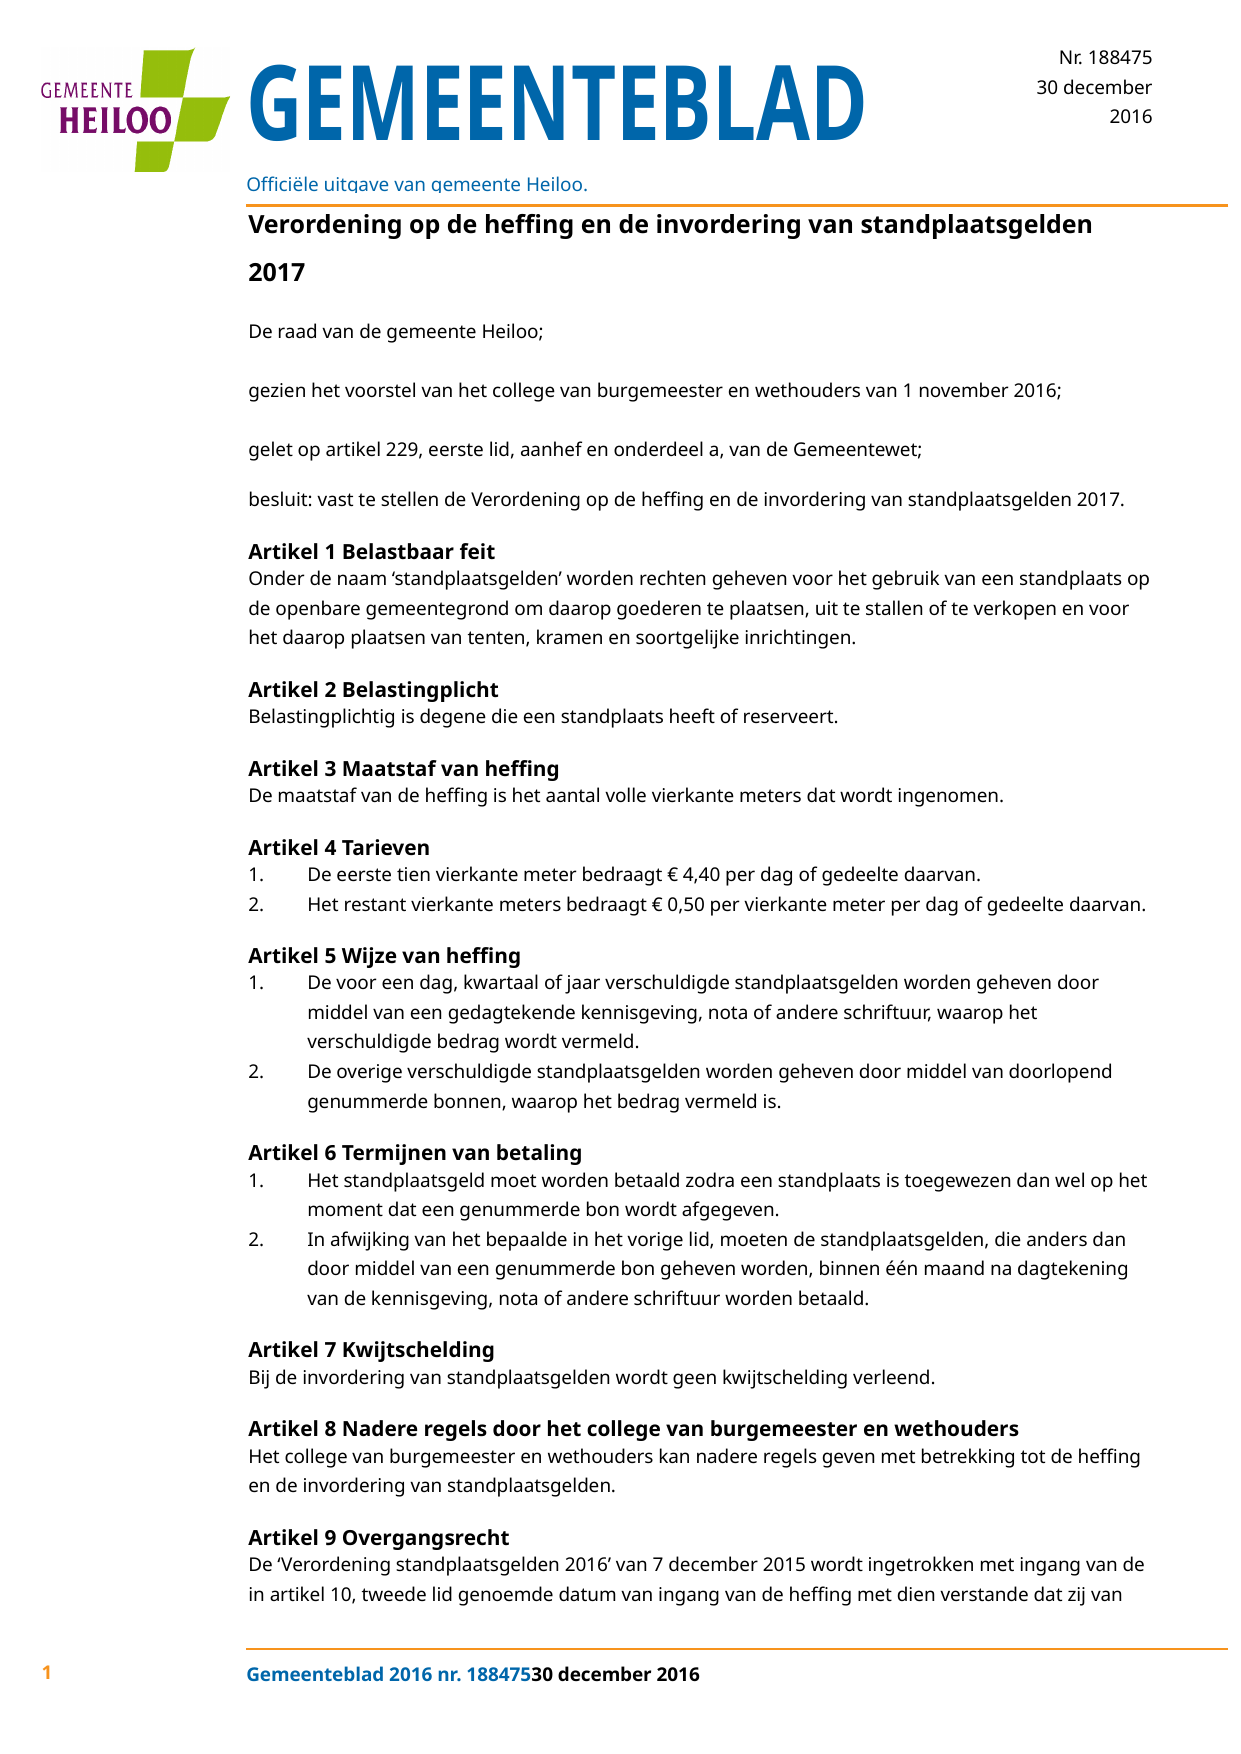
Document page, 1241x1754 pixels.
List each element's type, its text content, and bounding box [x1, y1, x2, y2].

text Belastingplichtig is degene die een standplaats heeft of reserveert. [248, 703, 1152, 729]
text De raad van de gemeente Heiloo; [248, 318, 1152, 344]
list Het standplaatsgeld moet worden betaald zodra een standplaats is toegewezen dan wel op het moment dat een genummerde bon wordt afgegeven. [248, 1167, 1152, 1222]
list In afwijking van het bepaalde in het vorige lid, moeten de standplaatsgelden, die anders dan door middel van een genummerde bon geheven worden, binnen één maand na dagtekening van de kennisgeving, nota of andere schriftuur worden betaald. [248, 1226, 1152, 1311]
text Artikel 9 Overgangsrecht [248, 1523, 1152, 1551]
text Het college van burgemeester en wethouders kan nadere regels geven met betrekking tot de heffing en de invordering van standplaatsgelden. [248, 1443, 1152, 1498]
picture [41, 47, 231, 172]
list De overige verschuldigde standplaatsgelden worden geheven door middel van doorlopend genummerde bonnen, waarop het bedrag vermeld is. [248, 1058, 1152, 1114]
list De eerste tien vierkante meter bedraagt € 4,40 per dag of gedeelte daarvan. [248, 861, 1152, 887]
text Artikel 3 Maatstaf van heffing [248, 754, 1152, 782]
text Artikel 8 Nadere regels door het college van burgemeester en wethouders [248, 1414, 1152, 1443]
text gezien het voorstel van het college van burgemeester en wethouders van 1 november 2016; [248, 377, 1152, 403]
text De maatstaf van de heffing is het aantal volle vierkante meters dat wordt ingenomen. [248, 782, 1152, 808]
list Het restant vierkante meters bedraagt € 0,50 per vierkante meter per dag of gedeelte daarvan. [248, 891, 1152, 916]
text Bij de invordering van standplaatsgelden wordt geen kwijtschelding verleend. [248, 1364, 1152, 1390]
text Artikel 7 Kwijtschelding [248, 1336, 1152, 1364]
text besluit: vast te stellen de Verordening op de heffing en de invordering van standplaatsgelden 2017. [248, 487, 1152, 512]
text Verordening op de heffing en de invordering van standplaatsgelden 2017 [248, 207, 1152, 288]
text Artikel 6 Termijnen van betaling [248, 1138, 1152, 1167]
text gelet op artikel 229, eerste lid, aanhef en onderdeel a, van de Gemeentewet; [248, 436, 1152, 462]
text Artikel 2 Belastingplicht [248, 675, 1152, 703]
text Artikel 5 Wijze van heffing [248, 941, 1152, 969]
text Artikel 1 Belastbaar feit [248, 537, 1152, 565]
text De ‘Verordening standplaatsgelden 2016’ van 7 december 2015 wordt ingetrokken met ingang van de in artikel 10, tweede lid genoemde datum van ingang van de heffing met dien verstande dat zij van [248, 1551, 1152, 1607]
text Onder de naam ‘standplaatsgelden’ worden rechten geheven voor het gebruik van een standplaats op de openbare gemeentegrond om daarop goederen te plaatsen, uit te stallen of te verkopen en voor het daarop plaatsen van tenten, kramen en soortgelijke inrichtingen. [248, 565, 1152, 650]
text Artikel 4 Tarieven [248, 833, 1152, 861]
list De voor een dag, kwartaal of jaar verschuldigde standplaatsgelden worden geheven door middel van een gedagtekende kennisgeving, nota of andere schriftuur, waarop het verschuldigde bedrag wordt vermeld. [248, 969, 1152, 1054]
